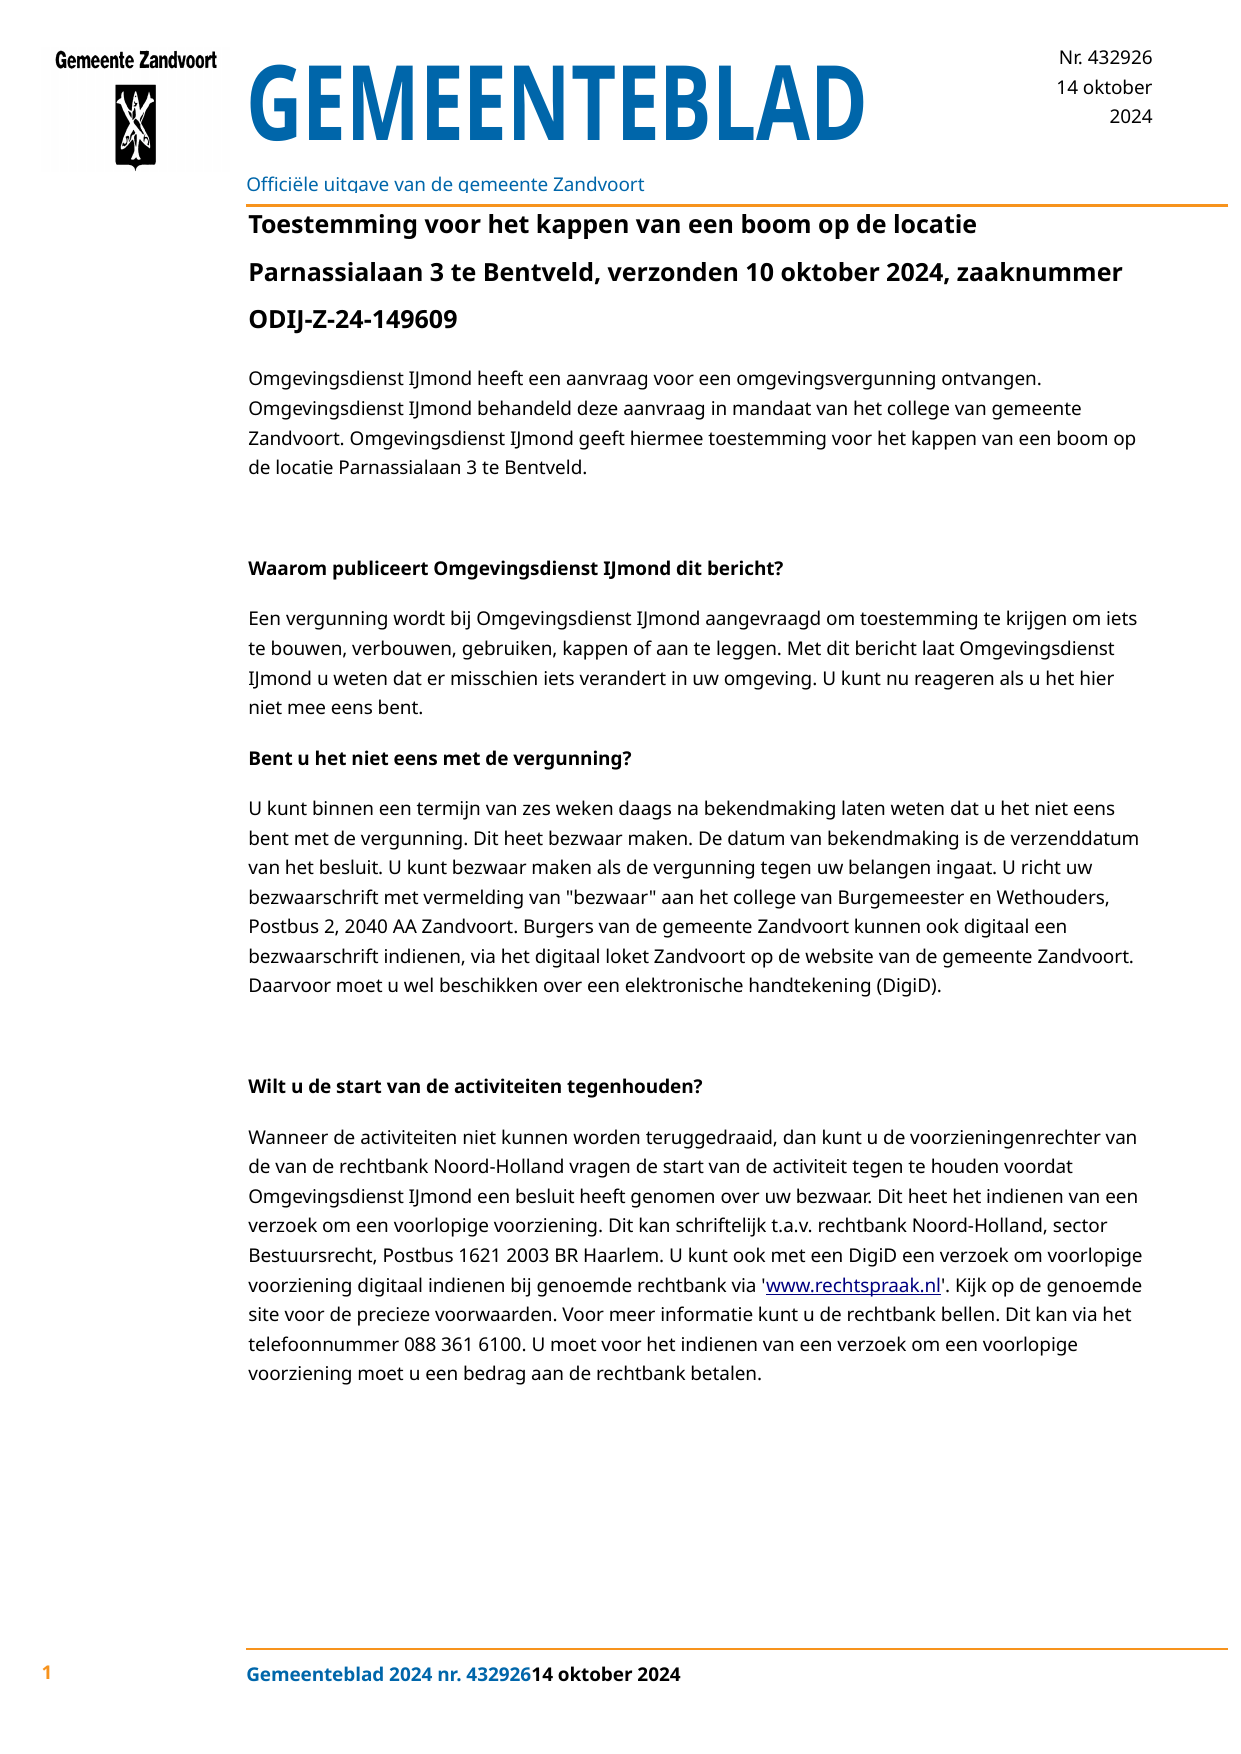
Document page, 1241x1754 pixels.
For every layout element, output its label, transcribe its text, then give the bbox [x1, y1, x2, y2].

text Omgevingsdienst IJmond heeft een aanvraag voor een omgevingsvergunning ontvangen. Omgevingsdienst IJmond behandeld deze aanvraag in mandaat van het college van gemeente Zandvoort. Omgevingsdienst IJmond geeft hiermee toestemming voor het kappen van een boom op de locatie Parnassialaan 3 te Bentveld. [248, 366, 1152, 480]
picture [41, 47, 231, 172]
text Wilt u de start van de activiteiten tegenhouden? [248, 1073, 1152, 1099]
text Een vergunning wordt bij Omgevingsdienst IJmond aangevraagd om toestemming te krijgen om iets te bouwen, verbouwen, gebruiken, kappen of aan te leggen. Met dit bericht laat Omgevingsdienst IJmond u weten dat er misschien iets verandert in uw omgeving. U kunt nu reageren als u het hier niet mee eens bent. [248, 606, 1152, 720]
text Waarom publiceert Omgevingsdienst IJmond dit bericht? [248, 555, 1152, 581]
text Toestemming voor het kappen van een boom op de locatie Parnassialaan 3 te Bentveld, verzonden 10 oktober 2024, zaaknummer ODIJ-Z-24-149609 [248, 207, 1152, 336]
text U kunt binnen een termijn van zes weken daags na bekendmaking laten weten dat u het niet eens bent met de vergunning. Dit heet bezwaar maken. De datum van bekendmaking is de verzenddatum van het besluit. U kunt bezwaar maken als de vergunning tegen uw belangen ingaat. U richt uw bezwaarschrift met vermelding van "bezwaar" aan het college van Burgemeester en Wethouders, Postbus 2, 2040 AA Zandvoort. Burgers van de gemeente Zandvoort kunnen ook digitaal een bezwaarschrift indienen, via het digitaal loket Zandvoort op de website van de gemeente Zandvoort. Daarvoor moet u wel beschikken over een elektronische handtekening (DigiD). [248, 795, 1152, 998]
text Bent u het niet eens met de vergunning? [248, 745, 1152, 770]
text Wanneer de activiteiten niet kunnen worden teruggedraaid, dan kunt u de voorzieningenrechter van de van de rechtbank Noord-Holland vragen de start van de activiteit tegen te houden voordat Omgevingsdienst IJmond een besluit heeft genomen over uw bezwaar. Dit heet het indienen van een verzoek om een voorlopige voorziening. Dit kan schriftelijk t.a.v. rechtbank Noord-Holland, sector Bestuursrecht, Postbus 1621 2003 BR Haarlem. U kunt ook met een DigiD een verzoek om voorlopige voorziening digitaal indienen bij genoemde rechtbank via 'www.rechtspraak.nl'. Kijk op de genoemde site voor de precieze voorwaarden. Voor meer informatie kunt u de rechtbank bellen. Dit kan via het telefoonnummer 088 361 6100. U moet voor het indienen van een verzoek om een voorlopige voorziening moet u een bedrag aan de rechtbank betalen. [248, 1124, 1152, 1386]
